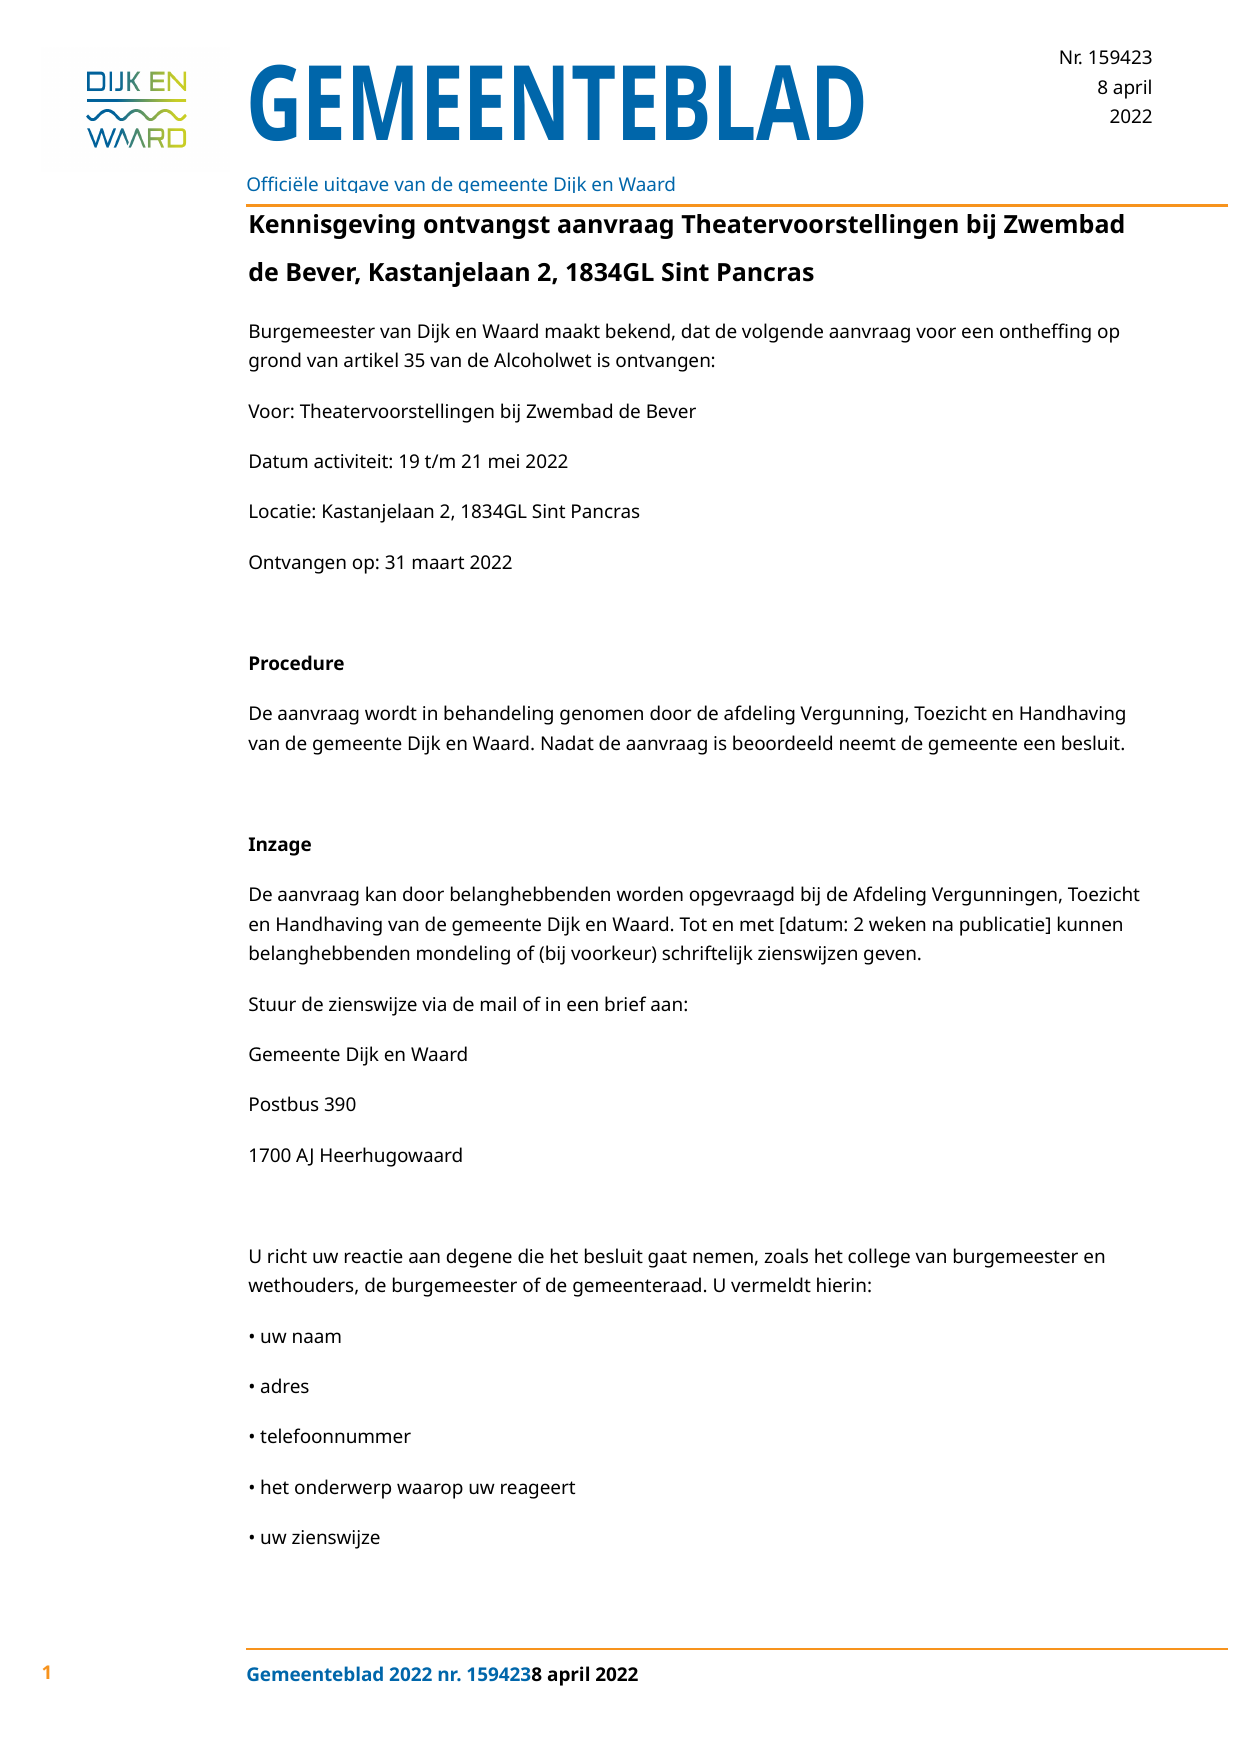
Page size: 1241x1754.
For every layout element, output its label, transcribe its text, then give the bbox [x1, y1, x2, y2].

text • telefoonnummer [248, 1424, 1152, 1449]
text Ontvangen op: 31 maart 2022 [248, 549, 1152, 575]
text Burgemeester van Dijk en Waard maakt bekend, dat de volgende aanvraag voor een ontheffing op grond van artikel 35 van de Alcoholwet is ontvangen: [248, 318, 1152, 373]
text Stuur de zienswijze via de mail of in een brief aan: [248, 991, 1152, 1017]
text Procedure [248, 650, 1152, 676]
text • het onderwerp waarop uw reageert [248, 1474, 1152, 1500]
text • adres [248, 1373, 1152, 1399]
text Inzage [248, 831, 1152, 857]
text Voor: Theatervoorstellingen bij Zwembad de Bever [248, 398, 1152, 424]
text De aanvraag wordt in behandeling genomen door de afdeling Vergunning, Toezicht en Handhaving van de gemeente Dijk en Waard. Nadat de aanvraag is beoordeeld neemt de gemeente een besluit. [248, 700, 1152, 756]
text De aanvraag kan door belanghebbenden worden opgevraagd bij de Afdeling Vergunningen, Toezicht en Handhaving van de gemeente Dijk en Waard. Tot en met [datum: 2 weken na publicatie] kunnen belanghebbenden mondeling of (bij voorkeur) schriftelijk zienswijzen geven. [248, 881, 1152, 966]
text Kennisgeving ontvangst aanvraag Theatervoorstellingen bij Zwembad de Bever, Kastanjelaan 2, 1834GL Sint Pancras [248, 207, 1152, 288]
picture [41, 47, 231, 172]
text Gemeente Dijk en Waard [248, 1041, 1152, 1067]
text • uw zienswijze [248, 1524, 1152, 1550]
text • uw naam [248, 1323, 1152, 1349]
text 1700 AJ Heerhugowaard [248, 1142, 1152, 1168]
text U richt uw reactie aan degene die het besluit gaat nemen, zoals het college van burgemeester en wethouders, de burgemeester of de gemeenteraad. U vermeldt hierin: [248, 1243, 1152, 1298]
text Datum activiteit: 19 t/m 21 mei 2022 [248, 448, 1152, 474]
text Postbus 390 [248, 1092, 1152, 1117]
text Locatie: Kastanjelaan 2, 1834GL Sint Pancras [248, 499, 1152, 524]
